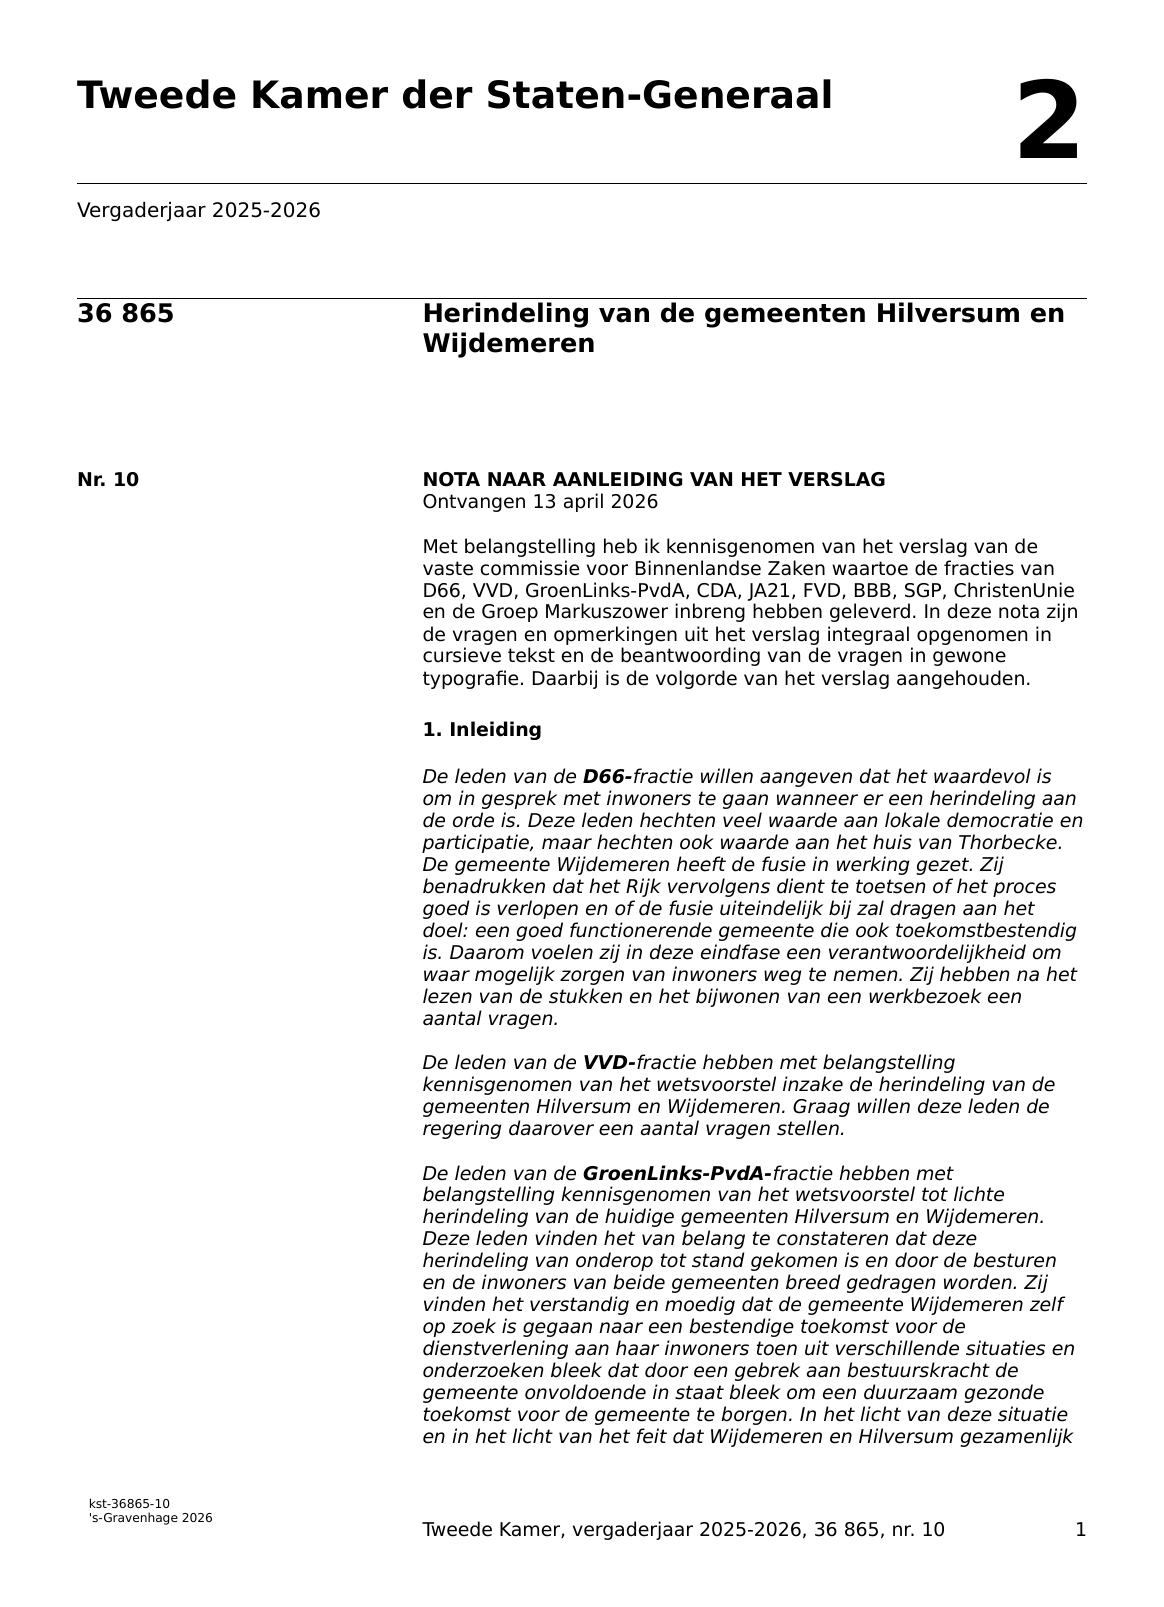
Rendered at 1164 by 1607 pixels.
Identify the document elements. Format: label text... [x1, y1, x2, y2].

text Ontvangen 13 april 2026 [422, 491, 1087, 513]
text 's-Gravenhage 2026 [88, 1511, 323, 1525]
text De leden van de VVD-fractie hebben met belangstelling kennisgenomen van het wetsvoorstel inzake de herindeling van de gemeenten Hilversum en Wijdemeren. Graag willen deze leden de regering daarover een aantal vragen stellen. [422, 1052, 1087, 1140]
subtitle 1. Inleiding [422, 719, 1087, 741]
table_header 2 [886, 59, 1087, 183]
table_cell Vergaderjaar 2025-2026 [77, 184, 1087, 298]
text De leden van de D66-fractie willen aangeven dat het waardevol is om in gesprek met inwoners te gaan wanneer er een herindeling aan de orde is. Deze leden hechten veel waarde aan lokale democratie en participatie, maar hechten ook waarde aan het huis van Thorbecke. De gemeente Wijdemeren heeft de fusie in werking gezet. Zij benadrukken dat het Rijk vervolgens dient te toetsen of het proces goed is verlopen en of de fusie uiteindelijk bij zal dragen aan het doel: een goed functionerende gemeente die ook toekomstbestendig is. Daarom voelen zij in deze eindfase een verantwoordelijkheid om waar mogelijk zorgen van inwoners weg te nemen. Zij hebben na het lezen van de stukken en het bijwonen van een werkbezoek een aantal vragen. [422, 766, 1087, 1030]
text Met belangstelling heb ik kennisgenomen van het verslag van de vaste commissie voor Binnenlandse Zaken waartoe de fracties van D66, VVD, GroenLinks-PvdA, CDA, JA21, FVD, BBB, SGP, ChristenUnie en de Groep Markuszower inbreng hebben geleverd. In deze nota zijn de vragen en opmerkingen uit het verslag integraal opgenomen in cursieve tekst en de beantwoording van de vragen in gewone typografie. Daarbij is de volgorde van het verslag aangehouden. [422, 536, 1087, 689]
subtitle 36 865 Herindeling van de gemeenten Hilversum en Wijdemeren [77, 299, 1087, 358]
table_header Tweede Kamer der Staten-Generaal [77, 59, 886, 183]
subtitle Nr. 10 NOTA NAAR AANLEIDING VAN HET VERSLAG [77, 469, 1087, 491]
text kst-36865-10 [88, 1497, 323, 1511]
text De leden van de GroenLinks-PvdA-fractie hebben met belangstelling kennisgenomen van het wetsvoorstel tot lichte herindeling van de huidige gemeenten Hilversum en Wijdemeren. Deze leden vinden het van belang te constateren dat deze herindeling van onderop tot stand gekomen is en door de besturen en de inwoners van beide gemeenten breed gedragen worden. Zij vinden het verstandig en moedig dat de gemeente Wijdemeren zelf op zoek is gegaan naar een bestendige toekomst voor de dienstverlening aan haar inwoners toen uit verschillende situaties en onderzoeken bleek dat door een gebrek aan bestuurskracht de gemeente onvoldoende in staat bleek om een duurzaam gezonde toekomst voor de gemeente te borgen. In het licht van deze situatie en in het licht van het feit dat Wijdemeren en Hilversum gezamenlijk [422, 1162, 1087, 1448]
